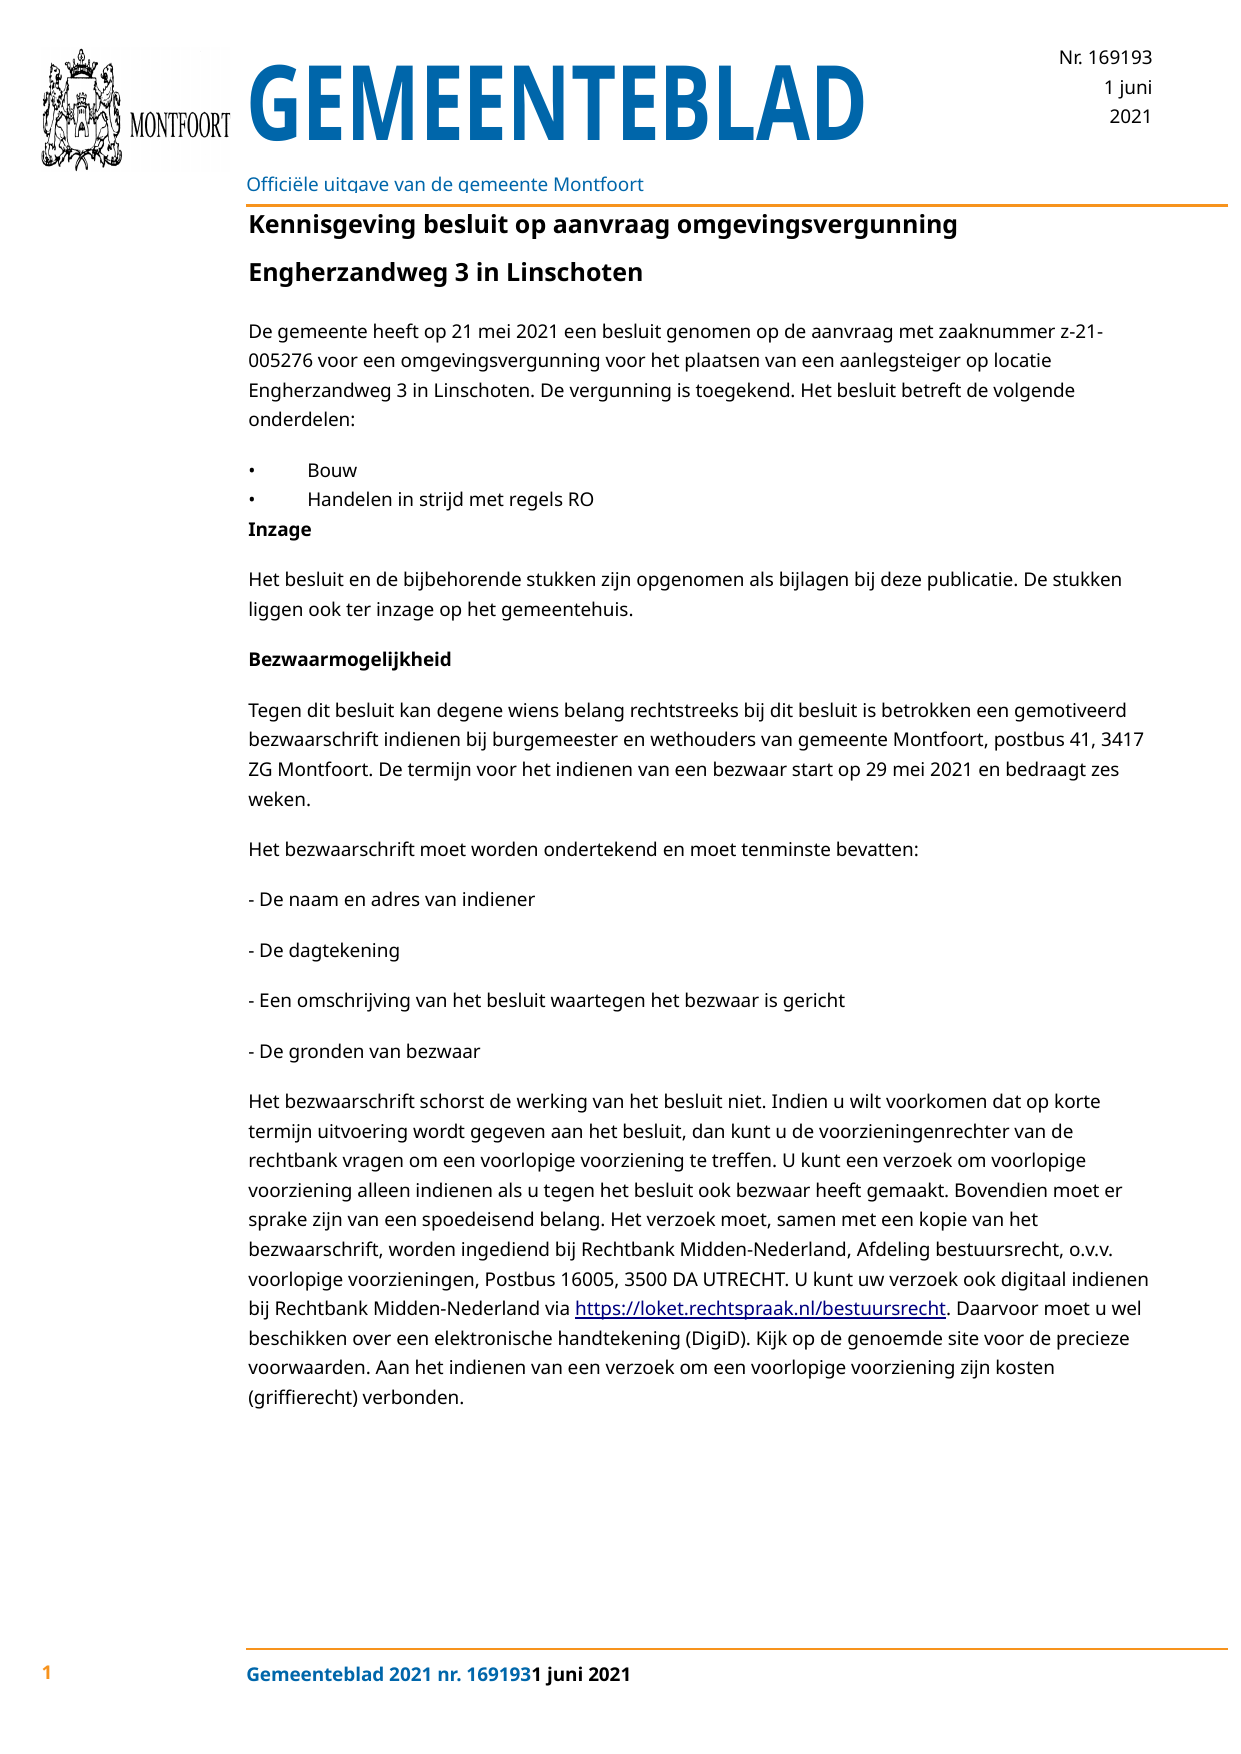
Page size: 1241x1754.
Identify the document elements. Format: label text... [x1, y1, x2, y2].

text Het bezwaarschrift schorst de werking van het besluit niet. Indien u wilt voorkomen dat op korte termijn uitvoering wordt gegeven aan het besluit, dan kunt u de voorzieningenrechter van de rechtbank vragen om een voorlopige voorziening te treffen. U kunt een verzoek om voorlopige voorziening alleen indienen als u tegen het besluit ook bezwaar heeft gemaakt. Bovendien moet er sprake zijn van een spoedeisend belang. Het verzoek moet, samen met een kopie van het bezwaarschrift, worden ingediend bij Rechtbank Midden-Nederland, Afdeling bestuursrecht, o.v.v. voorlopige voorzieningen, Postbus 16005, 3500 DA UTRECHT. U kunt uw verzoek ook digitaal indienen bij Rechtbank Midden-Nederland via https://loket.rechtspraak.nl/bestuursrecht. Daarvoor moet u wel beschikken over een elektronische handtekening (DigiD). Kijk op de genoemde site voor de precieze voorwaarden. Aan het indienen van een verzoek om een voorlopige voorziening zijn kosten (griffierecht) verbonden. [248, 1088, 1152, 1410]
text De gemeente heeft op 21 mei 2021 een besluit genomen op de aanvraag met zaaknummer z-21-005276 voor een omgevingsvergunning voor het plaatsen van een aanlegsteiger op locatie Engherzandweg 3 in Linschoten. De vergunning is toegekend. Het besluit betreft de volgende onderdelen: [248, 318, 1152, 432]
text Het besluit en de bijbehorende stukken zijn opgenomen als bijlagen bij deze publicatie. De stukken liggen ook ter inzage op het gemeentehuis. [248, 567, 1152, 622]
list Handelen in strijd met regels RO [248, 487, 1152, 512]
picture [41, 47, 231, 172]
text Tegen dit besluit kan degene wiens belang rechtstreeks bij dit besluit is betrokken een gemotiveerd bezwaarschrift indienen bij burgemeester en wethouders van gemeente Montfoort, postbus 41, 3417 ZG Montfoort. De termijn voor het indienen van een bezwaar start op 29 mei 2021 en bedraagt zes weken. [248, 697, 1152, 812]
text - De naam en adres van indiener [248, 887, 1152, 912]
text Inzage [248, 516, 1152, 542]
list Bouw [248, 457, 1152, 483]
text Kennisgeving besluit op aanvraag omgevingsvergunning Engherzandweg 3 in Linschoten [248, 207, 1152, 288]
text - De dagtekening [248, 937, 1152, 963]
text - Een omschrijving van het besluit waartegen het bezwaar is gericht [248, 987, 1152, 1013]
text Het bezwaarschrift moet worden ondertekend en moet tenminste bevatten: [248, 836, 1152, 862]
text - De gronden van bezwaar [248, 1038, 1152, 1064]
text Bezwaarmogelijkheid [248, 647, 1152, 672]
